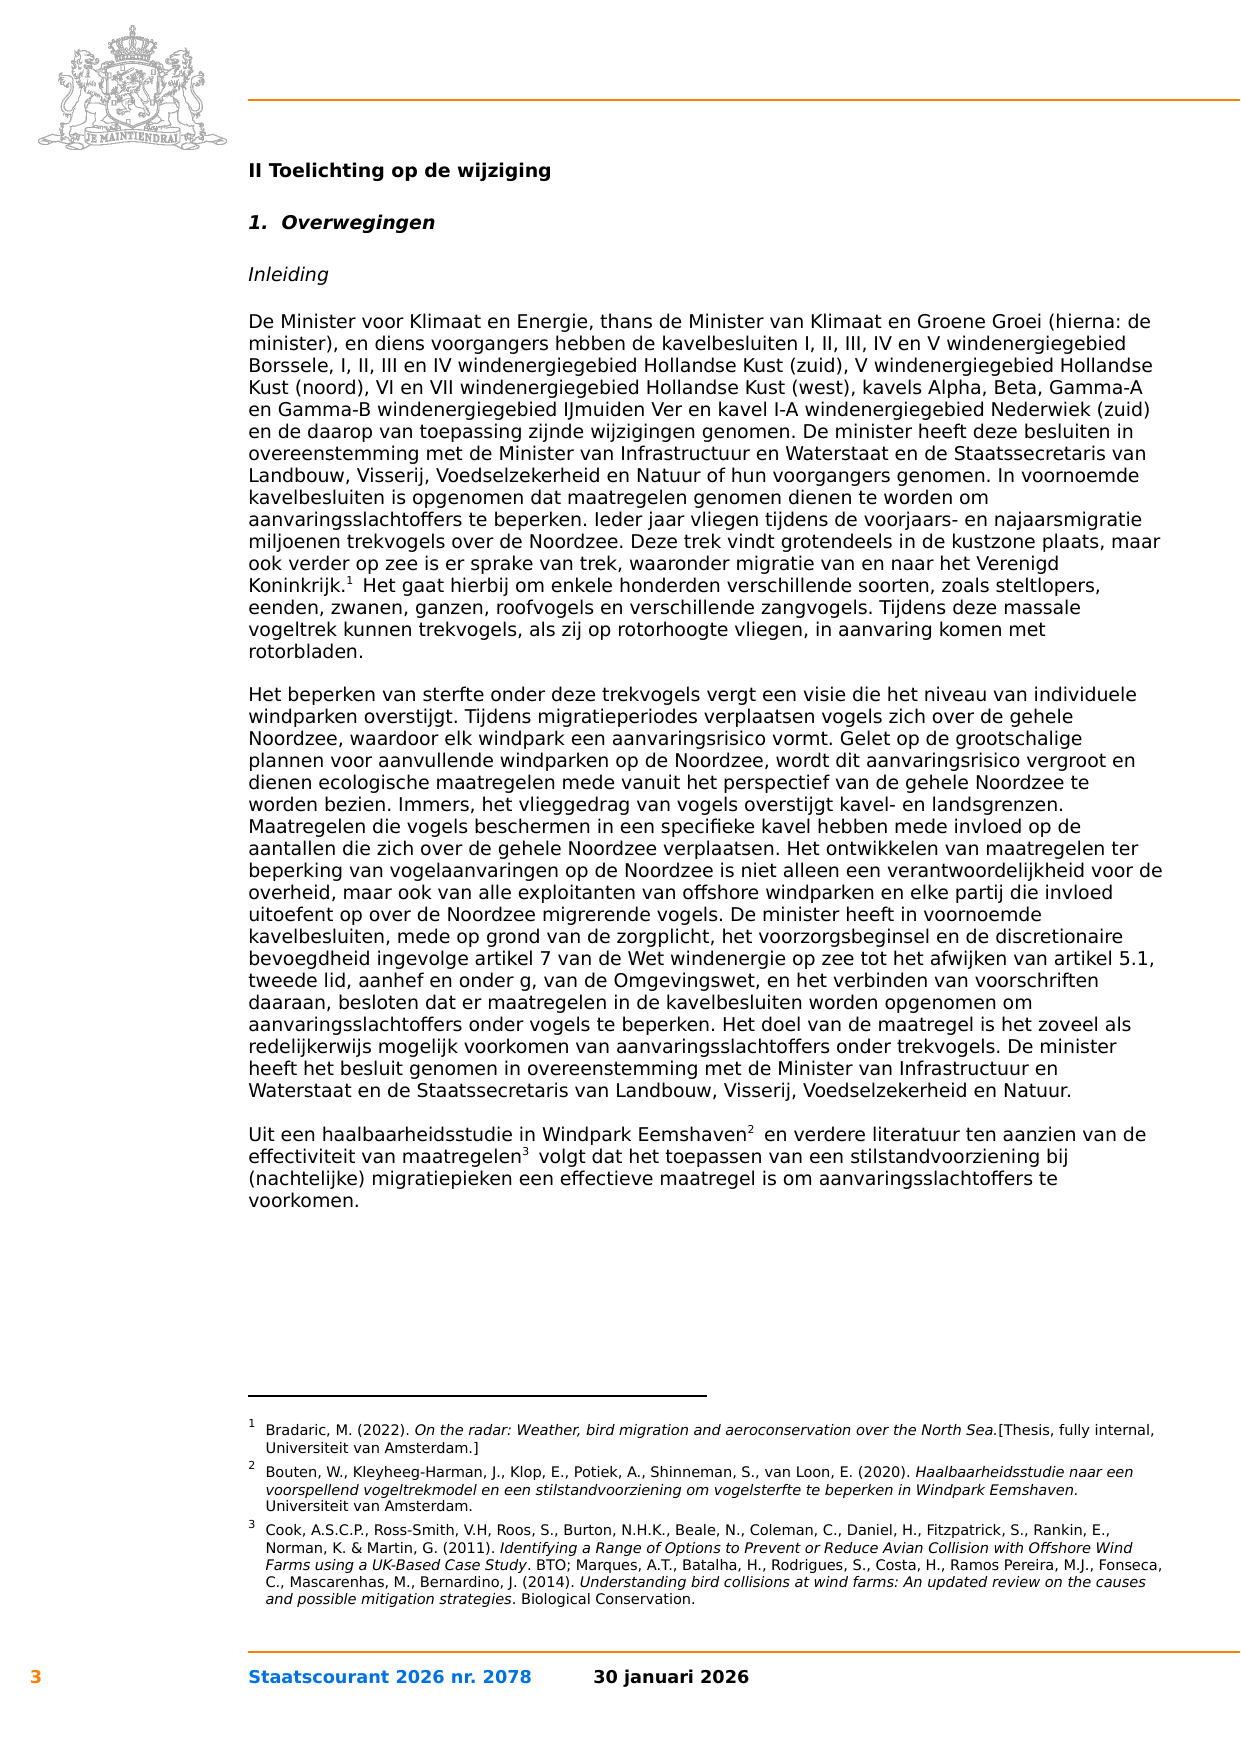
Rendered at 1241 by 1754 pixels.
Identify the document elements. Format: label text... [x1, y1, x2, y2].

text Cook, A.S.C.P., Ross-Smith, V.H, Roos, S., Burton, N.H.K., Beale, N., Coleman, C., Daniel, H., Fitzpatrick, S., Rankin, E., Norman, K. & Martin, G. (2011). Identifying a Range of Options to Prevent or Reduce Avian Collision with Offshore Wind Farms using a UK-Based Case Study. BTO; Marques, A.T., Batalha, H., Rodrigues, S., Costa, H., Ramos Pereira, M.J., Fonseca, C., Mascarenhas, M., Bernardino, J. (2014). Understanding bird collisions at wind farms: An updated review on the causes and possible mitigation strategies. Biological Conservation. [248, 1518, 1163, 1608]
text De Minister voor Klimaat en Energie, thans de Minister van Klimaat en Groene Groei (hierna: de minister), en diens voorgangers hebben de kavelbesluiten I, II, III, IV en V windenergiegebied Borssele, I, II, III en IV windenergiegebied Hollandse Kust (zuid), V windenergiegebied Hollandse Kust (noord), VI en VII windenergiegebied Hollandse Kust (west), kavels Alpha, Beta, Gamma-A en Gamma-B windenergiegebied IJmuiden Ver en kavel I-A windenergiegebied Nederwiek (zuid) en de daarop van toepassing zijnde wijzigingen genomen. De minister heeft deze besluiten in overeenstemming met de Minister van Infrastructuur en Waterstaat en de Staatssecretaris van Landbouw, Visserij, Voedselzekerheid en Natuur of hun voorgangers genomen. In voornoemde kavelbesluiten is opgenomen dat maatregelen genomen dienen te worden om aanvaringsslachtoffers te beperken. Ieder jaar vliegen tijdens de voorjaars- en najaarsmigratie miljoenen trekvogels over de Noordzee. Deze trek vindt grotendeels in de kustzone plaats, maar ook verder op zee is er sprake van trek, waaronder migratie van en naar het Verenigd Koninkrijk. Het gaat hierbij om enkele honderden verschillende soorten, zoals steltlopers, eenden, zwanen, ganzen, roofvogels en verschillende zangvogels. Tijdens deze massale vogeltrek kunnen trekvogels, als zij op rotorhoogte vliegen, in aanvaring komen met rotorbladen. [248, 311, 1163, 662]
text Bradaric, M. (2022). On the radar: Weather, bird migration and aeroconservation over the North Sea.[Thesis, fully internal, Universiteit van Amsterdam.] [248, 1418, 1163, 1457]
text Uit een haalbaarheidsstudie in Windpark Eemshaven en verdere literatuur ten aanzien van de effectiviteit van maatregelen volgt dat het toepassen van een stilstandvoorziening bij (nachtelijke) migratiepieken een effectieve maatregel is om aanvaringsslachtoffers te voorkomen. [248, 1124, 1163, 1212]
text Bouten, W., Kleyheeg-Harman, J., Klop, E., Potiek, A., Shinneman, S., van Loon, E. (2020). Haalbaarheidsstudie naar een voorspellend vogeltrekmodel en een stilstandvoorziening om vogelsterfte te beperken in Windpark Eemshaven. Universiteit van Amsterdam. [248, 1459, 1163, 1515]
picture [38, 25, 227, 150]
subtitle II Toelichting op de wijziging [248, 160, 1163, 182]
subtitle Inleiding [248, 264, 1163, 286]
subtitle 1. Overwegingen [248, 212, 1163, 234]
text Het beperken van sterfte onder deze trekvogels vergt een visie die het niveau van individuele windparken overstijgt. Tijdens migratieperiodes verplaatsen vogels zich over de gehele Noordzee, waardoor elk windpark een aanvaringsrisico vormt. Gelet op de grootschalige plannen voor aanvullende windparken op de Noordzee, wordt dit aanvaringsrisico vergroot en dienen ecologische maatregelen mede vanuit het perspectief van de gehele Noordzee te worden bezien. Immers, het vlieggedrag van vogels overstijgt kavel- en landsgrenzen. Maatregelen die vogels beschermen in een specifieke kavel hebben mede invloed op de aantallen die zich over de gehele Noordzee verplaatsen. Het ontwikkelen van maatregelen ter beperking van vogelaanvaringen op de Noordzee is niet alleen een verantwoordelijkheid voor de overheid, maar ook van alle exploitanten van offshore windparken en elke partij die invloed uitoefent op over de Noordzee migrerende vogels. De minister heeft in voornoemde kavelbesluiten, mede op grond van de zorgplicht, het voorzorgsbeginsel en de discretionaire bevoegdheid ingevolge artikel 7 van de Wet windenergie op zee tot het afwijken van artikel 5.1, tweede lid, aanhef en onder g, van de Omgevingswet, en het verbinden van voorschriften daaraan, besloten dat er maatregelen in de kavelbesluiten worden opgenomen om aanvaringsslachtoffers onder vogels te beperken. Het doel van de maatregel is het zoveel als redelijkerwijs mogelijk voorkomen van aanvaringsslachtoffers onder trekvogels. De minister heeft het besluit genomen in overeenstemming met de Minister van Infrastructuur en Waterstaat en de Staatssecretaris van Landbouw, Visserij, Voedselzekerheid en Natuur. [248, 684, 1163, 1102]
